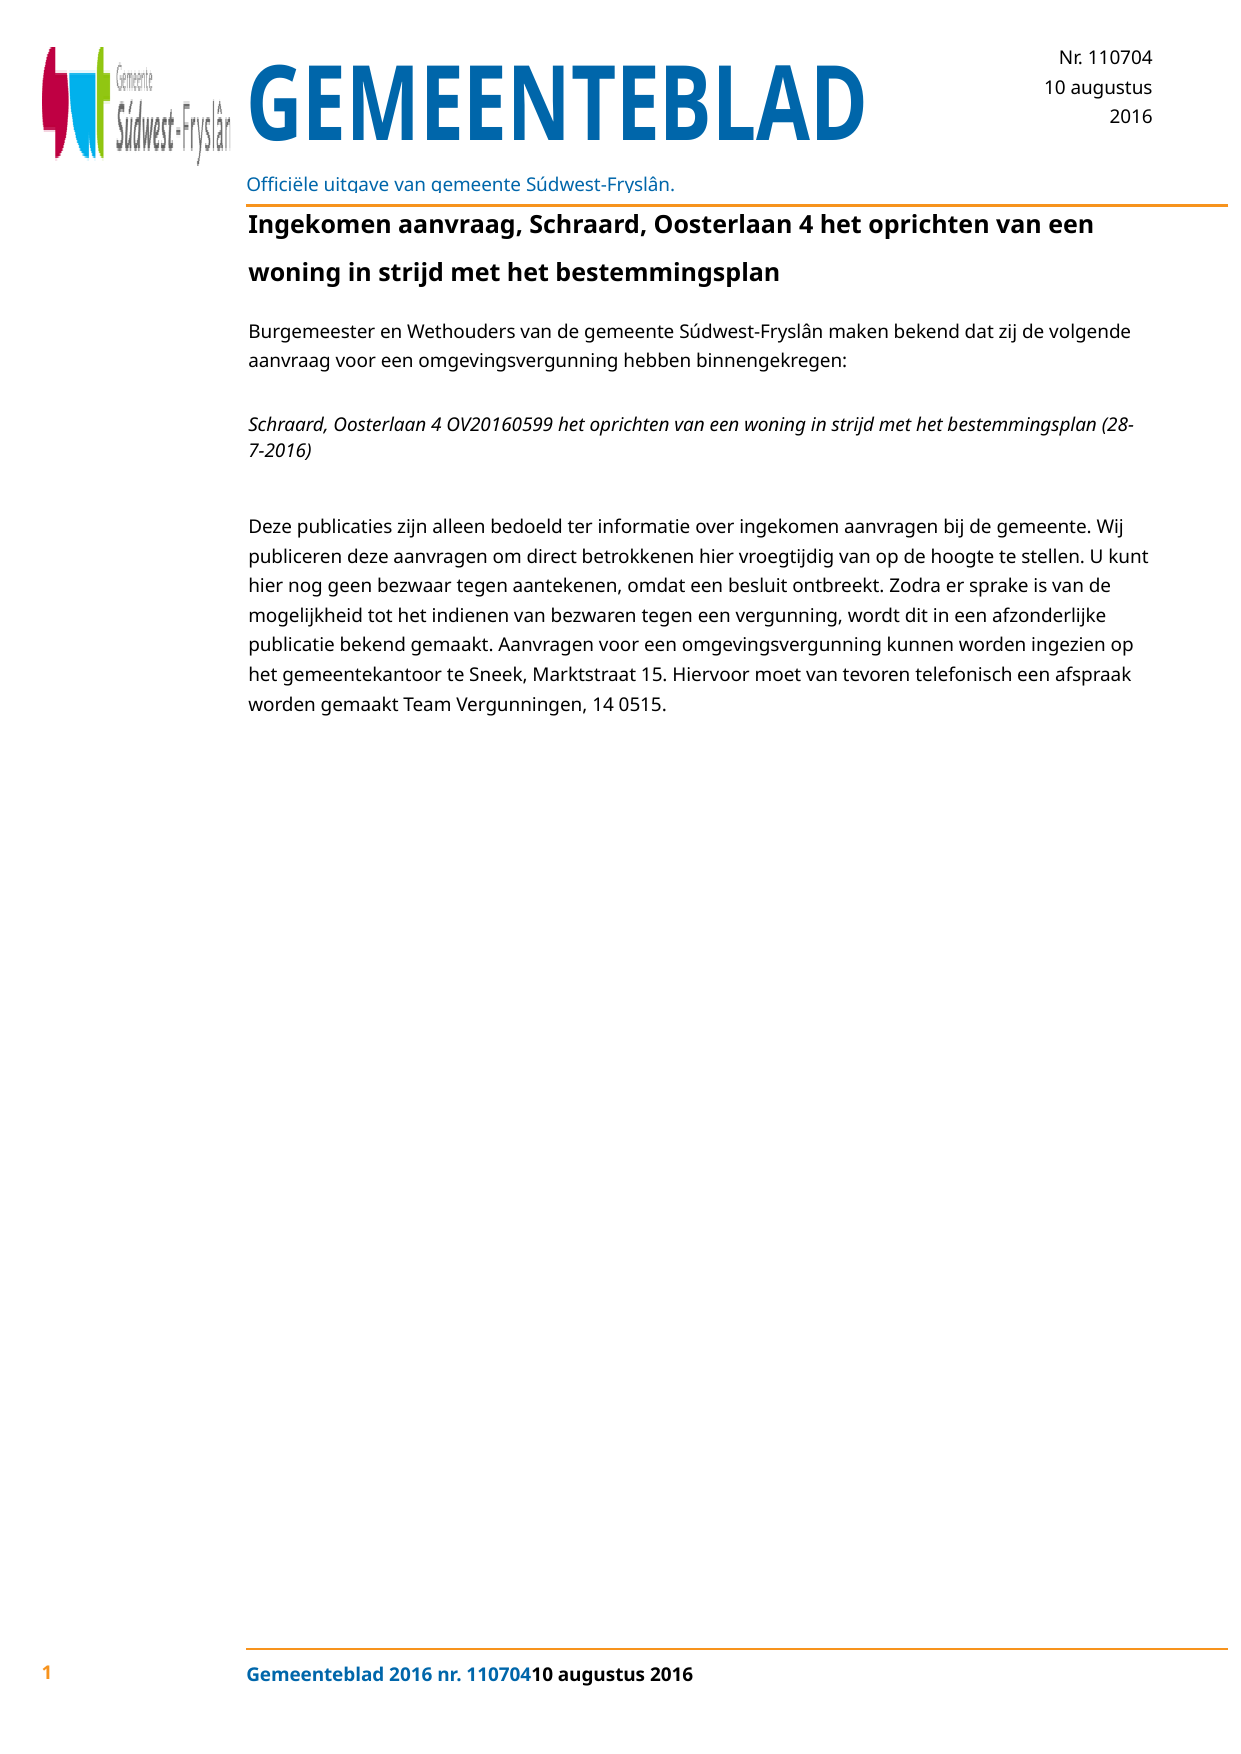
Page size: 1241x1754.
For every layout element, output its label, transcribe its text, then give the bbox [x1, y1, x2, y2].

text Deze publicaties zijn alleen bedoeld ter informatie over ingekomen aanvragen bij de gemeente. Wij publiceren deze aanvragen om direct betrokkenen hier vroegtijdig van op de hoogte te stellen. U kunt hier nog geen bezwaar tegen aantekenen, omdat een besluit ontbreekt. Zodra er sprake is van de mogelijkheid tot het indienen van bezwaren tegen een vergunning, wordt dit in een afzonderlijke publicatie bekend gemaakt. Aanvragen voor een omgevingsvergunning kunnen worden ingezien op het gemeentekantoor te Sneek, Marktstraat 15. Hiervoor moet van tevoren telefonisch een afspraak worden gemaakt Team Vergunningen, 14 0515. [248, 513, 1152, 717]
picture [41, 47, 231, 172]
text Ingekomen aanvraag, Schraard, Oosterlaan 4 het oprichten van een woning in strijd met het bestemmingsplan [248, 207, 1152, 288]
text Schraard, Oosterlaan 4 OV20160599 het oprichten van een woning in strijd met het bestemmingsplan (28-7-2016) [248, 411, 1152, 463]
text Burgemeester en Wethouders van de gemeente Súdwest-Fryslân maken bekend dat zij de volgende aanvraag voor een omgevingsvergunning hebben binnengekregen: [248, 318, 1152, 373]
